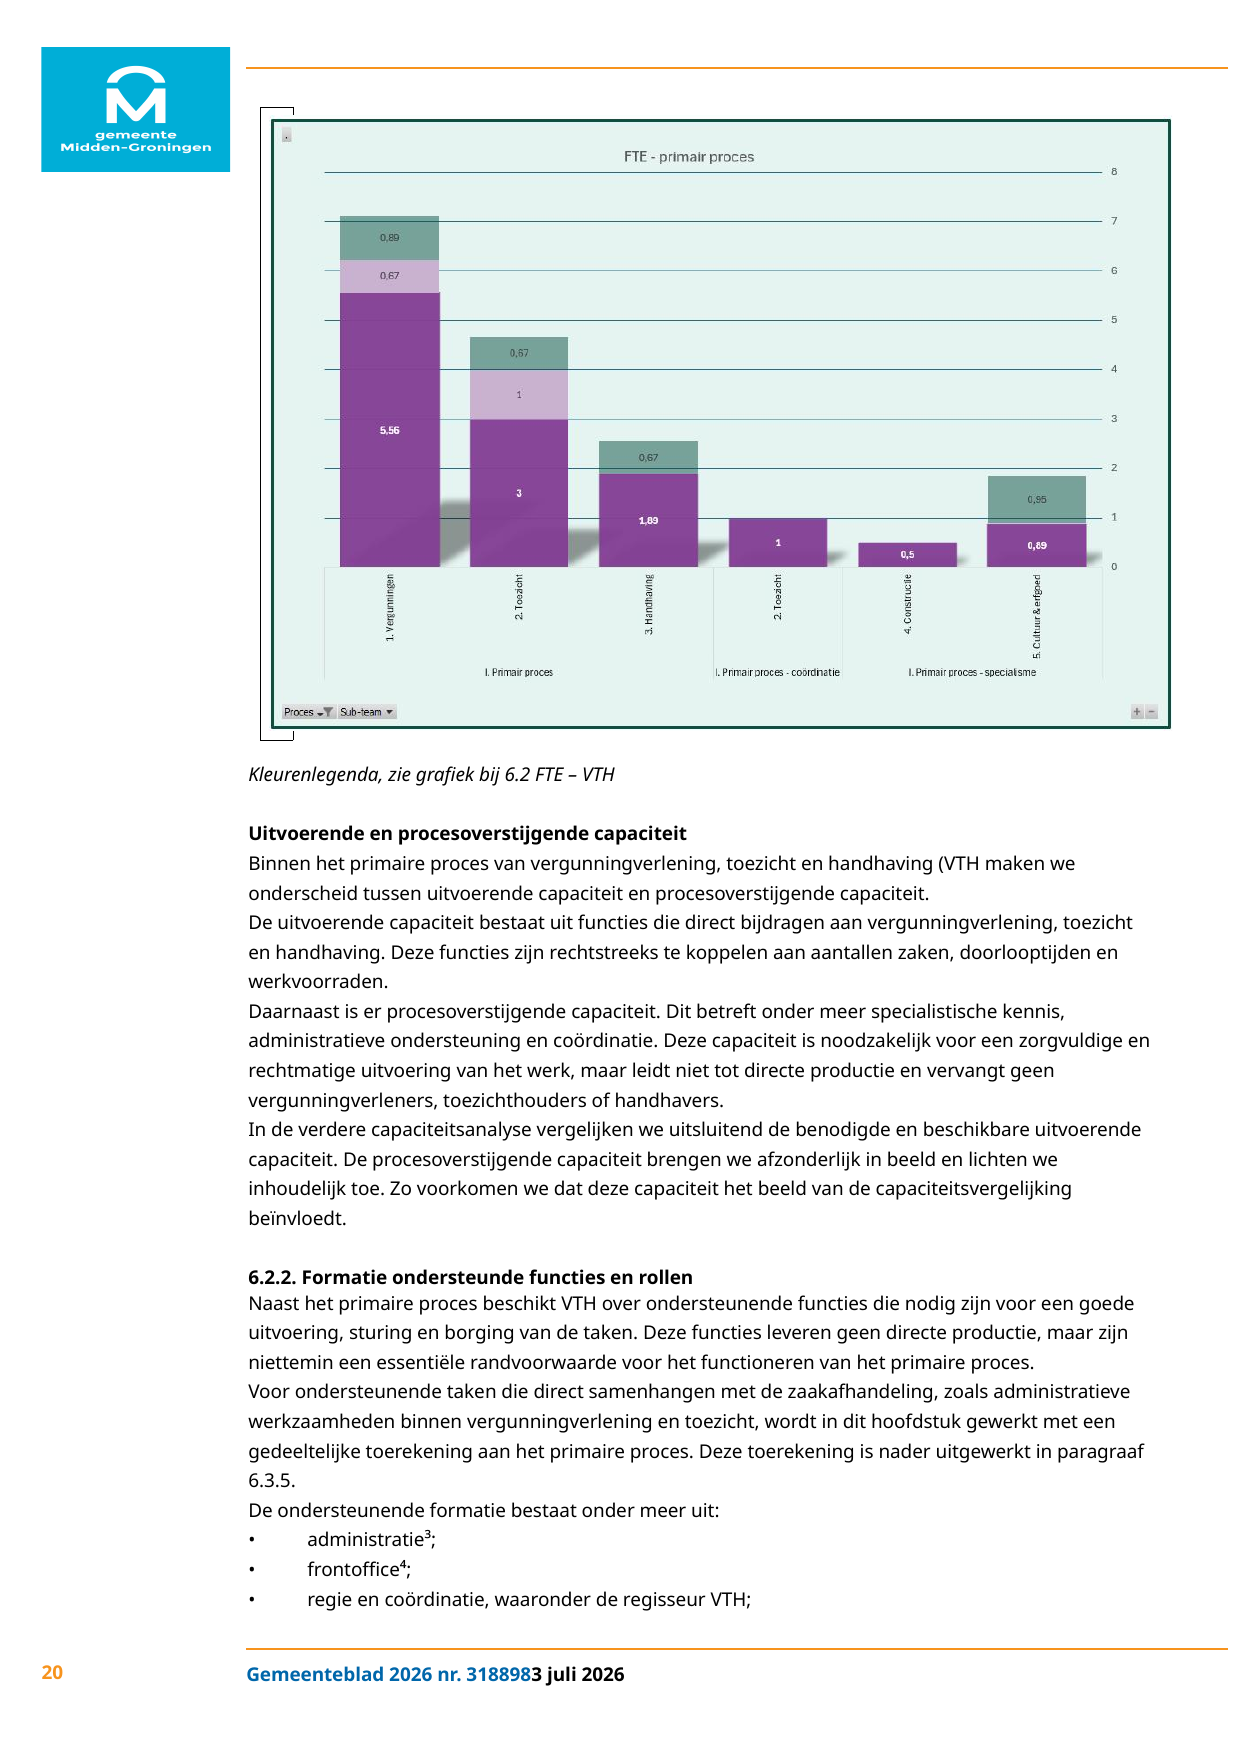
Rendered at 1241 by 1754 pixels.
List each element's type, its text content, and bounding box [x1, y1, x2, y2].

text 6.2.2. Formatie ondersteunde functies en rollen [248, 1264, 1152, 1290]
text Binnen het primaire proces van vergunningverlening, toezicht en handhaving (VTH maken we onderscheid tussen uitvoerende capaciteit en procesoverstijgende capaciteit. [248, 850, 1152, 905]
text In de verdere capaciteitsanalyse vergelijken we uitsluitend de benodigde en beschikbare uitvoerende capaciteit. De procesoverstijgende capaciteit brengen we afzonderlijk in beeld en lichten we inhoudelijk toe. Zo voorkomen we dat deze capaciteit het beeld van de capaciteitsvergelijking beïnvloedt. [248, 1116, 1152, 1231]
picture [268, 115, 1173, 731]
text Voor ondersteunende taken die direct samenhangen met de zaakafhandeling, zoals administratieve werkzaamheden binnen vergunningverlening en toezicht, wordt in dit hoofdstuk gewerkt met een gedeeltelijke toerekening aan het primaire proces. Deze toerekening is nader uitgewerkt in paragraaf 6.3.5. [248, 1379, 1152, 1493]
list regie en coördinatie, waaronder de regisseur VTH; [248, 1586, 1152, 1612]
text Naast het primaire proces beschikt VTH over ondersteunende functies die nodig zijn voor een goede uitvoering, sturing en borging van de taken. Deze functies leveren geen directe productie, maar zijn niettemin een essentiële randvoorwaarde voor het functioneren van het primaire proces. [248, 1290, 1152, 1375]
text Kleurenlegenda, zie grafiek bij 6.2 FTE – VTH [248, 761, 1152, 787]
picture [184, 146, 190, 153]
list administratie³; [248, 1527, 1152, 1552]
text De ondersteunende formatie bestaat onder meer uit: [248, 1497, 1152, 1523]
picture [107, 89, 165, 122]
list frontoffice⁴; [248, 1556, 1152, 1582]
picture [108, 66, 164, 82]
text Uitvoerende en procesoverstijgende capaciteit [248, 821, 1152, 846]
text Daarnaast is er procesoverstijgende capaciteit. Dit betreft onder meer specialistische kennis, administratieve ondersteuning en coördinatie. Deze capaciteit is noodzakelijk voor een zorgvuldige en rechtmatige uitvoering van het werk, maar leidt niet tot directe productie en vervangt geen vergunningverleners, toezichthouders of handhavers. [248, 998, 1152, 1112]
text De uitvoerende capaciteit bestaat uit functies die direct bijdragen aan vergunningverlening, toezicht en handhaving. Deze functies zijn rechtstreeks te koppelen aan aantallen zaken, doorlooptijden en werkvoorraden. [248, 909, 1152, 994]
